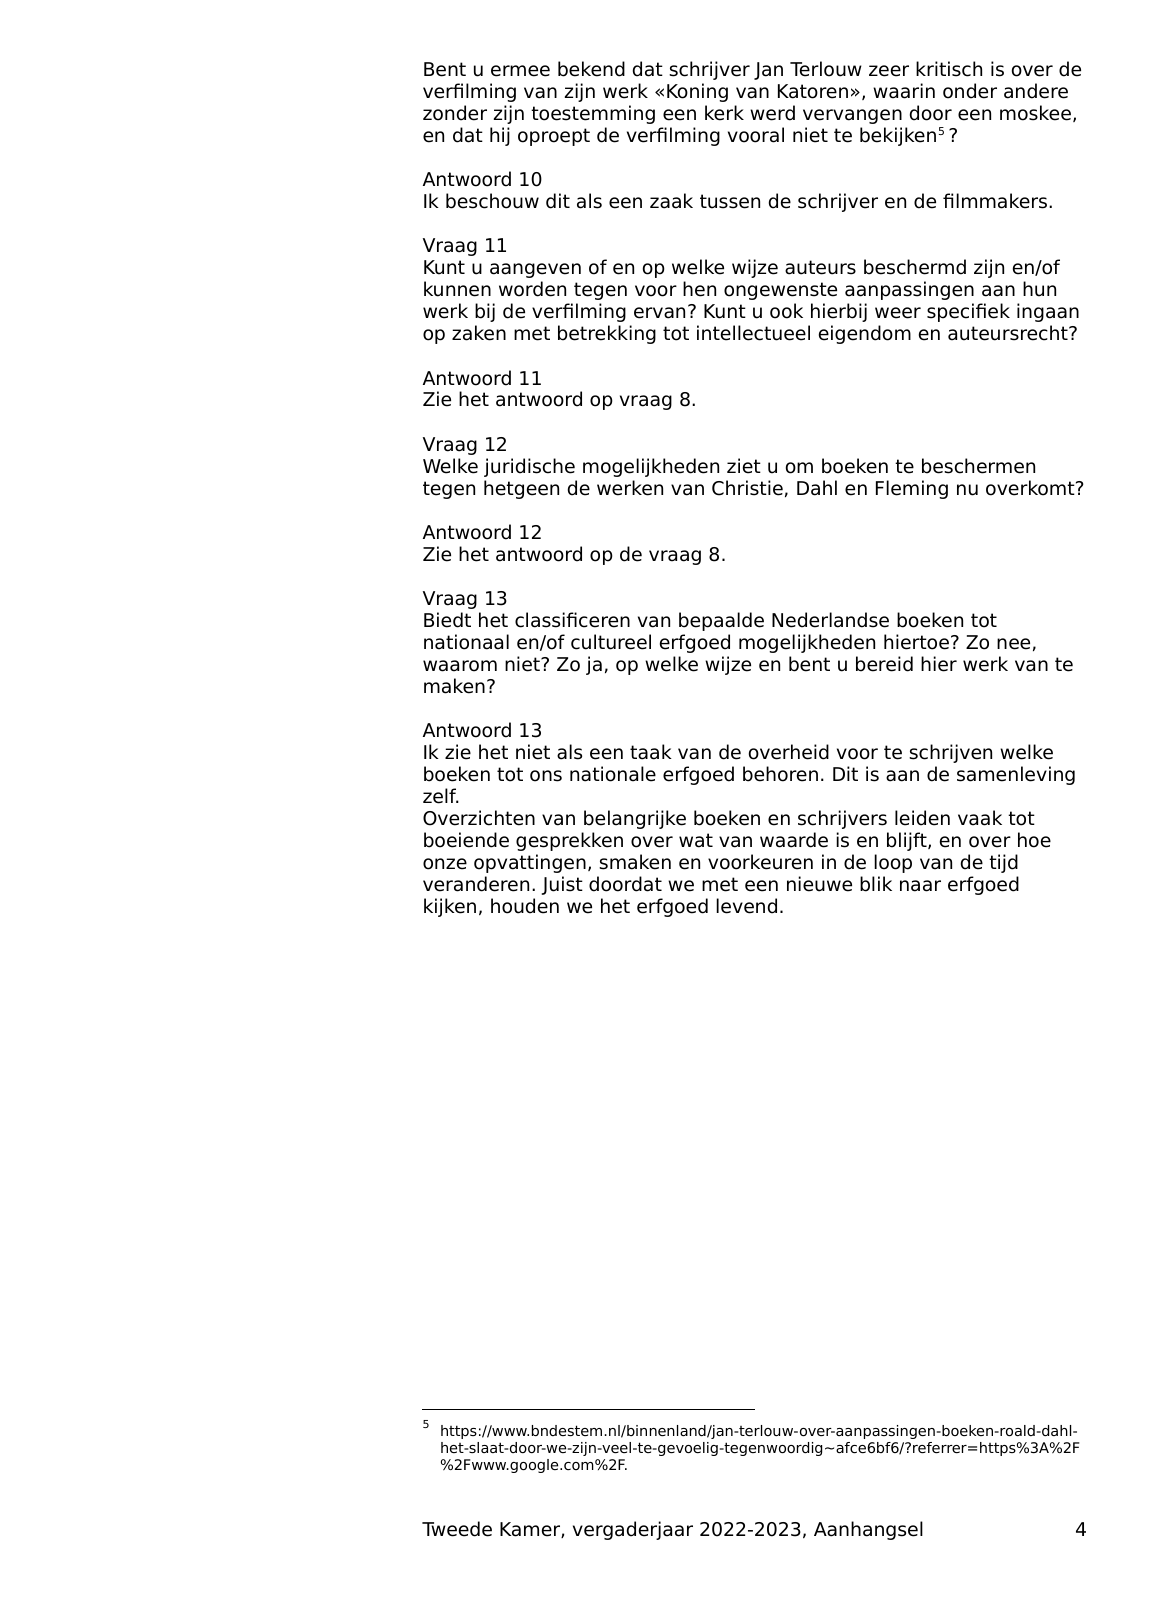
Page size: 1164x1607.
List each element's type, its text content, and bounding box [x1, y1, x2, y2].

text Antwoord 11 [422, 367, 1087, 389]
text Antwoord 13 [422, 720, 1087, 742]
text Biedt het classificeren van bepaalde Nederlandse boeken tot nationaal en/of cultureel erfgoed mogelijkheden hiertoe? Zo nee, waarom niet? Zo ja, op welke wijze en bent u bereid hier werk van te maken? [422, 610, 1087, 698]
text Vraag 13 [422, 588, 1087, 610]
text Bent u ermee bekend dat schrijver Jan Terlouw zeer kritisch is over de verfilming van zijn werk «Koning van Katoren», waarin onder andere zonder zijn toestemming een kerk werd vervangen door een moskee, en dat hij oproept de verfilming vooral niet te bekijken? [422, 59, 1087, 147]
text Vraag 11 [422, 235, 1087, 257]
text Antwoord 12 [422, 522, 1087, 544]
text Zie het antwoord op de vraag 8. [422, 544, 1087, 566]
text Welke juridische mogelijkheden ziet u om boeken te beschermen tegen hetgeen de werken van Christie, Dahl en Fleming nu overkomt? [422, 456, 1087, 499]
text Overzichten van belangrijke boeken en schrijvers leiden vaak tot boeiende gesprekken over wat van waarde is en blijft, en over hoe onze opvattingen, smaken en voorkeuren in de loop van de tijd veranderen. Juist doordat we met een nieuwe blik naar erfgoed kijken, houden we het erfgoed levend. [422, 808, 1087, 918]
text Ik beschouw dit als een zaak tussen de schrijver en de filmmakers. [422, 191, 1087, 213]
text https://www.bndestem.nl/binnenland/jan-terlouw-over-aanpassingen-boeken-roald-dahl-het-slaat-door-we-zijn-veel-te-gevoelig-tegenwoordig~afce6bf6/?referrer=https%3A%2F%2Fwww.google.com%2F. [422, 1418, 1087, 1474]
text Kunt u aangeven of en op welke wijze auteurs beschermd zijn en/of kunnen worden tegen voor hen ongewenste aanpassingen aan hun werk bij de verfilming ervan? Kunt u ook hierbij weer specifiek ingaan op zaken met betrekking tot intellectueel eigendom en auteursrecht? [422, 257, 1087, 345]
text Zie het antwoord op vraag 8. [422, 389, 1087, 411]
text Ik zie het niet als een taak van de overheid voor te schrijven welke boeken tot ons nationale erfgoed behoren. Dit is aan de samenleving zelf. [422, 742, 1087, 808]
text Vraag 12 [422, 433, 1087, 456]
text Antwoord 10 [422, 169, 1087, 191]
